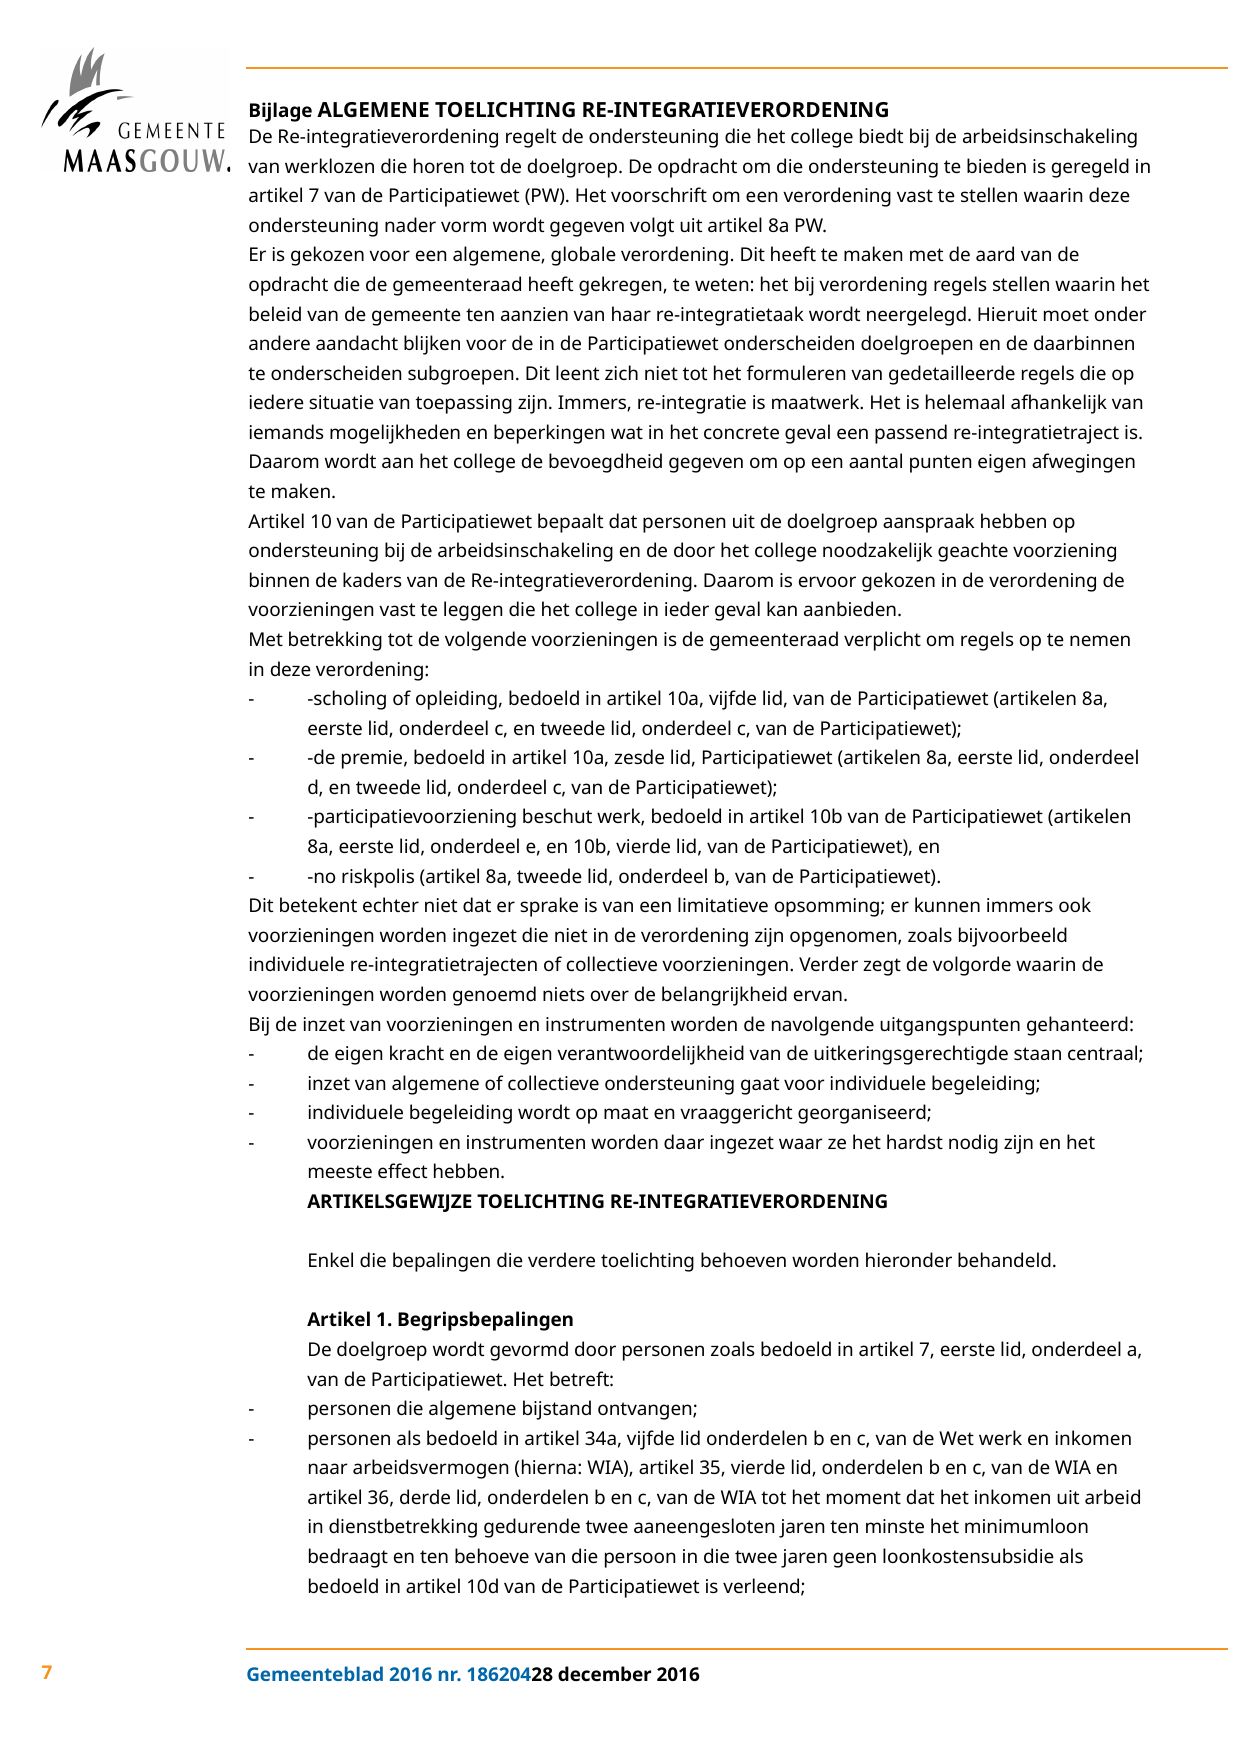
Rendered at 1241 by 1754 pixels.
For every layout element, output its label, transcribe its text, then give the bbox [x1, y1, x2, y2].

list De doelgroep wordt gevormd door personen zoals bedoeld in artikel 7, eerste lid, onderdeel a, van de Participatiewet. Het betreft: [248, 1336, 1152, 1392]
text Er is gekozen voor een algemene, globale verordening. Dit heeft te maken met de aard van de opdracht die de gemeenteraad heeft gekregen, te weten: het bij verordening regels stellen waarin het beleid van de gemeente ten aanzien van haar re-integratietaak wordt neergelegd. Hieruit moet onder andere aandacht blijken voor de in de Participatiewet onderscheiden doelgroepen en de daarbinnen te onderscheiden subgroepen. Dit leent zich niet tot het formuleren van gedetailleerde regels die op iedere situatie van toepassing zijn. Immers, re-integratie is maatwerk. Het is helemaal afhankelijk van iemands mogelijkheden en beperkingen wat in het concrete geval een passend re-integratietraject is. Daarom wordt aan het college de bevoegdheid gegeven om op een aantal punten eigen afwegingen te maken. [248, 242, 1152, 504]
list ARTIKELSGEWIJZE TOELICHTING RE-INTEGRATIEVERORDENING [248, 1188, 1152, 1214]
list de eigen kracht en de eigen verantwoordelijkheid van de uitkeringsgerechtigde staan centraal; [248, 1040, 1152, 1066]
list inzet van algemene of collectieve ondersteuning gaat voor individuele begeleiding; [248, 1070, 1152, 1096]
list -de premie, bedoeld in artikel 10a, zesde lid, Participatiewet (artikelen 8a, eerste lid, onderdeel d, en tweede lid, onderdeel c, van de Participatiewet); [248, 744, 1152, 800]
list personen als bedoeld in artikel 34a, vijfde lid onderdelen b en c, van de Wet werk en inkomen naar arbeidsvermogen (hierna: WIA), artikel 35, vierde lid, onderdelen b en c, van de WIA en artikel 36, derde lid, onderdelen b en c, van de WIA tot het moment dat het inkomen uit arbeid in dienstbetrekking gedurende twee aaneengesloten jaren ten minste het minimumloon bedraagt en ten behoeve van die persoon in die twee jaren geen loonkostensubsidie als bedoeld in artikel 10d van de Participatiewet is verleend; [248, 1425, 1152, 1599]
list individuele begeleiding wordt op maat en vraaggericht georganiseerd; [248, 1099, 1152, 1125]
list Artikel 1. Begripsbepalingen [248, 1307, 1152, 1332]
text Bijlage ALGEMENE TOELICHTING RE-INTEGRATIEVERORDENING [248, 95, 1152, 123]
list personen die algemene bijstand ontvangen; [248, 1395, 1152, 1421]
text De Re-integratieverordening regelt de ondersteuning die het college biedt bij de arbeidsinschakeling van werklozen die horen tot de doelgroep. De opdracht om die ondersteuning te bieden is geregeld in artikel 7 van de Participatiewet (PW). Het voorschrift om een verordening vast te stellen waarin deze ondersteuning nader vorm wordt gegeven volgt uit artikel 8a PW. [248, 123, 1152, 238]
text Met betrekking tot de volgende voorzieningen is de gemeenteraad verplicht om regels op te nemen in deze verordening: [248, 626, 1152, 682]
list Enkel die bepalingen die verdere toelichting behoeven worden hieronder behandeld. [248, 1247, 1152, 1273]
picture [41, 47, 231, 172]
list voorzieningen en instrumenten worden daar ingezet waar ze het hardst nodig zijn en het meeste effect hebben. [248, 1129, 1152, 1184]
text Dit betekent echter niet dat er sprake is van een limitatieve opsomming; er kunnen immers ook voorzieningen worden ingezet die niet in de verordening zijn opgenomen, zoals bijvoorbeeld individuele re-integratietrajecten of collectieve voorzieningen. Verder zegt de volgorde waarin de voorzieningen worden genoemd niets over de belangrijkheid ervan. [248, 892, 1152, 1007]
text Artikel 10 van de Participatiewet bepaalt dat personen uit de doelgroep aanspraak hebben op ondersteuning bij de arbeidsinschakeling en de door het college noodzakelijk geachte voorziening binnen de kaders van de Re-integratieverordening. Daarom is ervoor gekozen in de verordening de voorzieningen vast te leggen die het college in ieder geval kan aanbieden. [248, 508, 1152, 622]
list -no riskpolis (artikel 8a, tweede lid, onderdeel b, van de Participatiewet). [248, 863, 1152, 889]
text Bij de inzet van voorzieningen en instrumenten worden de navolgende uitgangspunten gehanteerd: [248, 1011, 1152, 1037]
list -participatievoorziening beschut werk, bedoeld in artikel 10b van de Participatiewet (artikelen 8a, eerste lid, onderdeel e, en 10b, vierde lid, van de Participatiewet), en [248, 804, 1152, 859]
list -scholing of opleiding, bedoeld in artikel 10a, vijfde lid, van de Participatiewet (artikelen 8a, eerste lid, onderdeel c, en tweede lid, onderdeel c, van de Participatiewet); [248, 685, 1152, 741]
